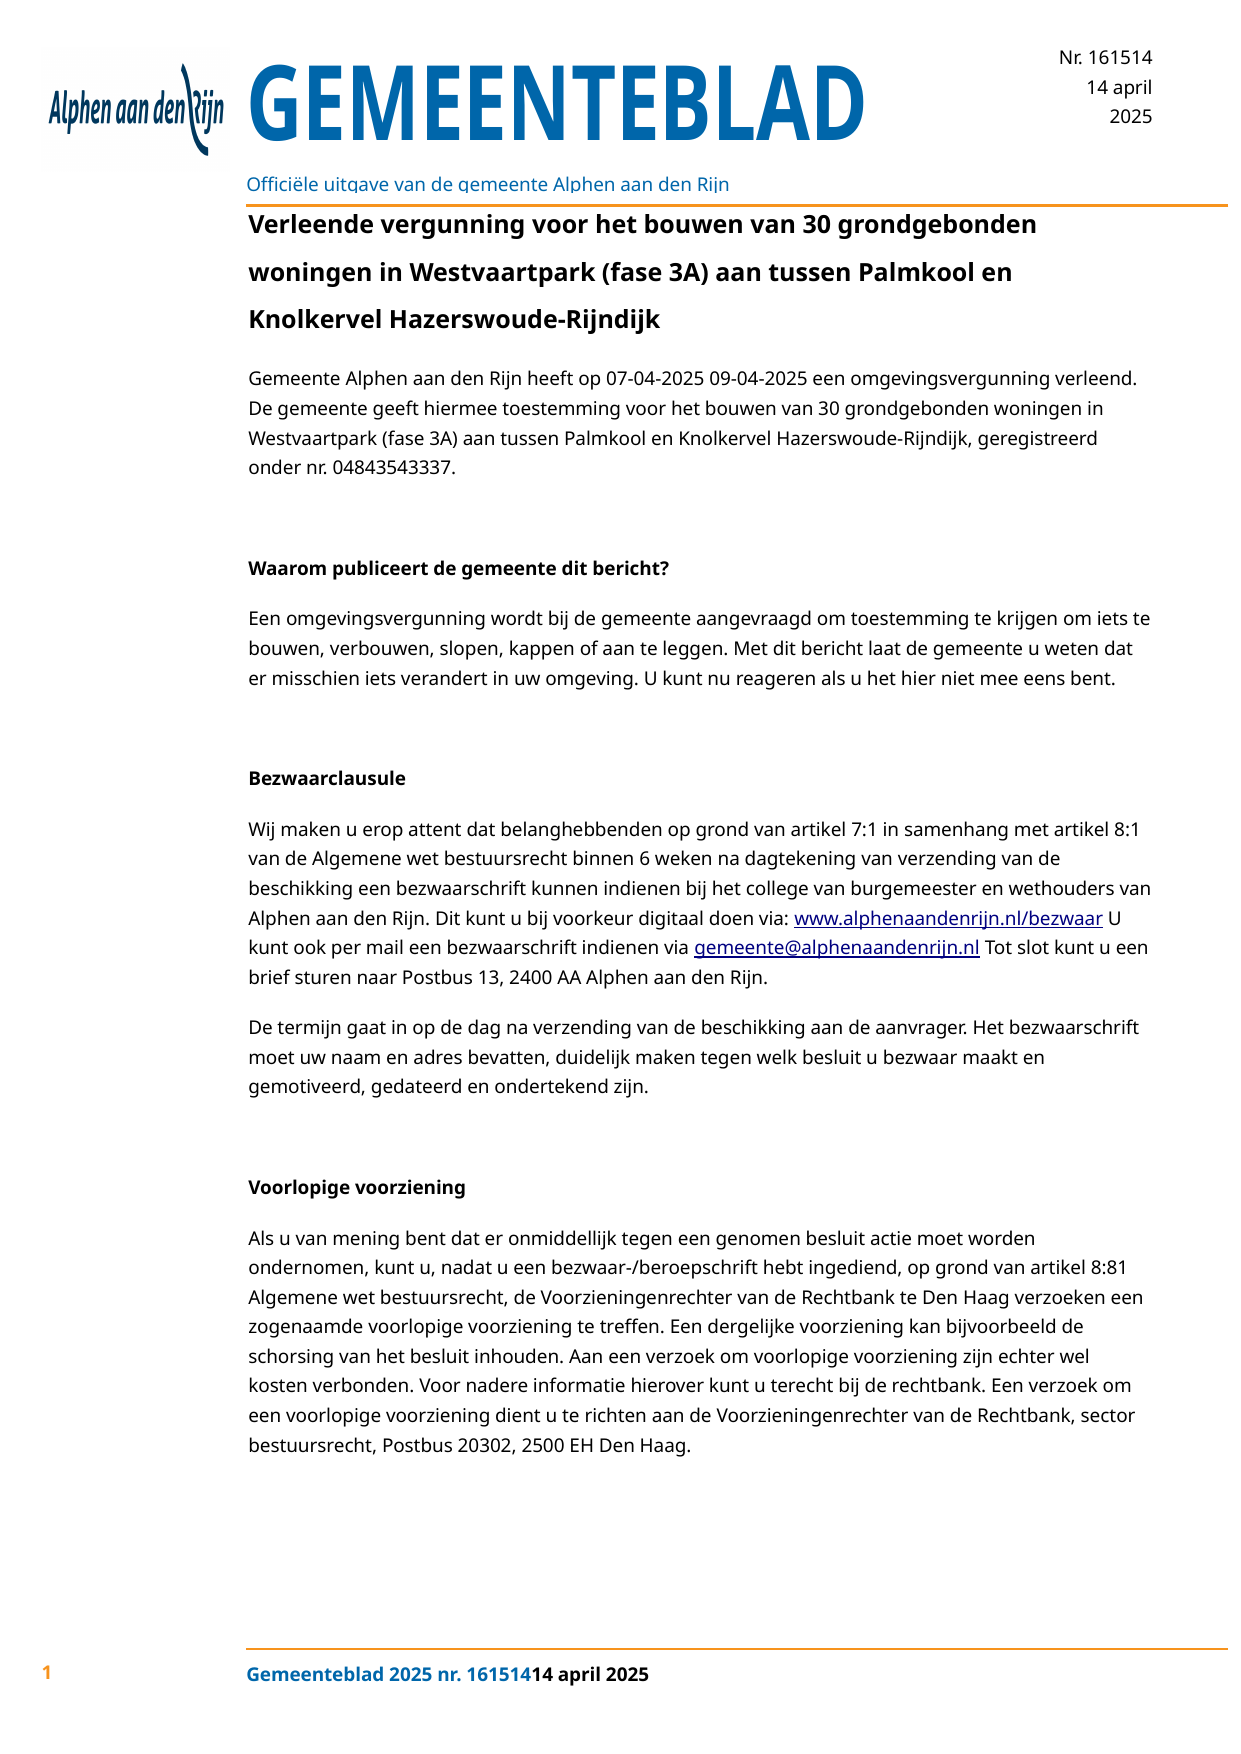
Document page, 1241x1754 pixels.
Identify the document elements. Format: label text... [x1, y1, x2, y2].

text Wij maken u erop attent dat belanghebbenden op grond van artikel 7:1 in samenhang met artikel 8:1 van de Algemene wet bestuursrecht binnen 6 weken na dagtekening van verzending van de beschikking een bezwaarschrift kunnen indienen bij het college van burgemeester en wethouders van Alphen aan den Rijn. Dit kunt u bij voorkeur digitaal doen via: www.alphenaandenrijn.nl/bezwaar U kunt ook per mail een bezwaarschrift indienen via gemeente@alphenaandenrijn.nl Tot slot kunt u een brief sturen naar Postbus 13, 2400 AA Alphen aan den Rijn. [248, 816, 1152, 989]
text Als u van mening bent dat er onmiddellijk tegen een genomen besluit actie moet worden ondernomen, kunt u, nadat u een bezwaar-/beroepschrift hebt ingediend, op grond van artikel 8:81 Algemene wet bestuursrecht, de Voorzieningenrechter van de Rechtbank te Den Haag verzoeken een zogenaamde voorlopige voorziening te treffen. Een dergelijke voorziening kan bijvoorbeeld de schorsing van het besluit inhouden. Aan een verzoek om voorlopige voorziening zijn echter wel kosten verbonden. Voor nadere informatie hierover kunt u terecht bij de rechtbank. Een verzoek om een voorlopige voorziening dient u te richten aan de Voorzieningenrechter van de Rechtbank, sector bestuursrecht, Postbus 20302, 2500 EH Den Haag. [248, 1225, 1152, 1457]
text Waarom publiceert de gemeente dit bericht? [248, 555, 1152, 581]
text Voorlopige voorziening [248, 1174, 1152, 1200]
text Gemeente Alphen aan den Rijn heeft op 07-04-2025 09-04-2025 een omgevingsvergunning verleend. De gemeente geeft hiermee toestemming voor het bouwen van 30 grondgebonden woningen in Westvaartpark (fase 3A) aan tussen Palmkool en Knolkervel Hazerswoude-Rijndijk, geregistreerd onder nr. 04843543337. [248, 366, 1152, 480]
picture [41, 47, 231, 172]
text Verleende vergunning voor het bouwen van 30 grondgebonden woningen in Westvaartpark (fase 3A) aan tussen Palmkool en Knolkervel Hazerswoude-Rijndijk [248, 207, 1152, 336]
text De termijn gaat in op de dag na verzending van de beschikking aan de aanvrager. Het bezwaarschrift moet uw naam en adres bevatten, duidelijk maken tegen welk besluit u bezwaar maakt en gemotiveerd, gedateerd en ondertekend zijn. [248, 1014, 1152, 1099]
text Bezwaarclausule [248, 766, 1152, 791]
text Een omgevingsvergunning wordt bij de gemeente aangevraagd om toestemming te krijgen om iets te bouwen, verbouwen, slopen, kappen of aan te leggen. Met dit bericht laat de gemeente u weten dat er misschien iets verandert in uw omgeving. U kunt nu reageren als u het hier niet mee eens bent. [248, 606, 1152, 690]
